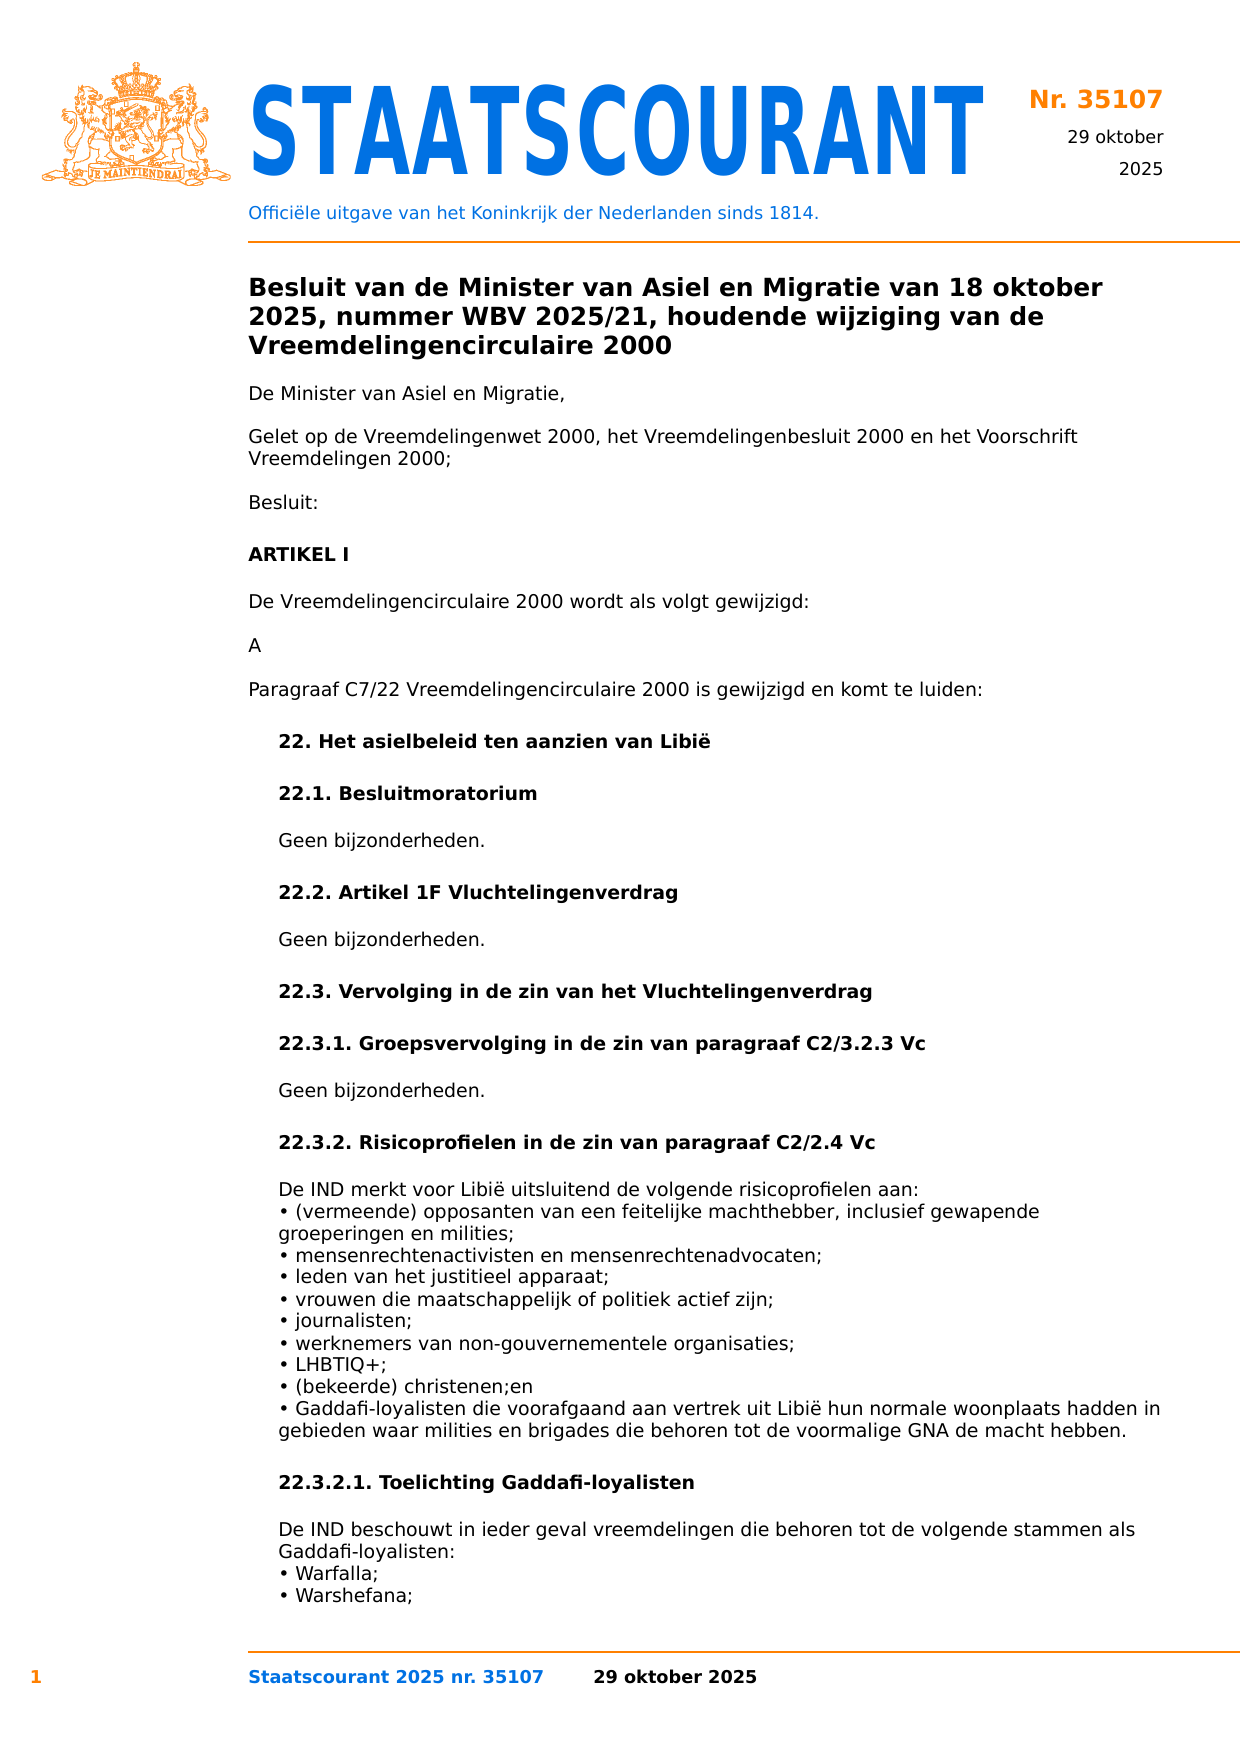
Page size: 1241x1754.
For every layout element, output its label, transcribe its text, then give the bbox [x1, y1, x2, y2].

text De IND merkt voor Libië uitsluitend de volgende risicoprofielen aan: [278, 1178, 1163, 1201]
text Geen bijzonderheden. [278, 1079, 1163, 1102]
text • Warshefana; [278, 1585, 1163, 1607]
subtitle Besluit van de Minister van Asiel en Migratie van 18 oktober 2025, nummer WBV 2025/21, houdende wijziging van de Vreemdelingencirculaire 2000 [248, 273, 1163, 361]
subtitle 22.3.2. Risicoprofielen in de zin van paragraaf C2/2.4 Vc [278, 1132, 1163, 1153]
subtitle 22.1. Besluitmoratorium [278, 783, 1163, 805]
picture [41, 62, 231, 186]
subtitle 22.3.1. Groepsvervolging in de zin van paragraaf C2/3.2.3 Vc [278, 1033, 1163, 1054]
text • Gaddafi-loyalisten die voorafgaand aan vertrek uit Libië hun normale woonplaats hadden in gebieden waar milities en brigades die behoren tot de voormalige GNA de macht hebben. [278, 1398, 1163, 1442]
text Gelet op de Vreemdelingenwet 2000, het Vreemdelingenbesluit 2000 en het Voorschrift Vreemdelingen 2000; [248, 426, 1163, 470]
subtitle 22.3.2.1. Toelichting Gaddafi-loyalisten [278, 1472, 1163, 1494]
text De Vreemdelingencirculaire 2000 wordt als volgt gewijzigd: [248, 591, 1163, 613]
text • mensenrechtenactivisten en mensenrechtenadvocaten; [278, 1244, 1163, 1266]
subtitle ARTIKEL I [248, 544, 1163, 566]
table_cell 2025 [998, 153, 1240, 203]
table_cell 29 oktober [998, 121, 1240, 153]
text • LHBTIQ+; [278, 1354, 1163, 1376]
text • vrouwen die maatschappelijk of politiek actief zijn; [278, 1288, 1163, 1310]
text Besluit: [248, 492, 1163, 514]
text De Minister van Asiel en Migratie, [248, 382, 1163, 404]
subtitle 22.3. Vervolging in de zin van het Vluchtelingenverdrag [278, 981, 1163, 1003]
text • Warfalla; [278, 1563, 1163, 1585]
text Geen bijzonderheden. [278, 929, 1163, 951]
text A [248, 635, 1163, 657]
text • werknemers van non-gouvernementele organisaties; [278, 1332, 1163, 1354]
text • journalisten; [278, 1310, 1163, 1332]
subtitle 22. Het asielbeleid ten aanzien van Libië [278, 731, 1163, 753]
text De IND beschouwt in ieder geval vreemdelingen die behoren tot de volgende stammen als Gaddafi-loyalisten: [278, 1519, 1163, 1563]
text • (bekeerde) christenen;en [278, 1376, 1163, 1398]
text Geen bijzonderheden. [278, 830, 1163, 852]
table_header STAATSCOURANT [248, 62, 998, 203]
text • (vermeende) opposanten van een feitelijke machthebber, inclusief gewapende groeperingen en milities; [278, 1201, 1163, 1244]
table_cell Officiële uitgave van het Koninkrijk der Nederlanden sinds 1814. [248, 203, 1240, 241]
text Paragraaf C7/22 Vreemdelingencirculaire 2000 is gewijzigd en komt te luiden: [248, 679, 1163, 701]
table_header [25, 62, 248, 241]
text • leden van het justitieel apparaat; [278, 1266, 1163, 1288]
subtitle 22.2. Artikel 1F Vluchtelingenverdrag [278, 882, 1163, 904]
table_header Nr. 35107 [998, 62, 1240, 121]
